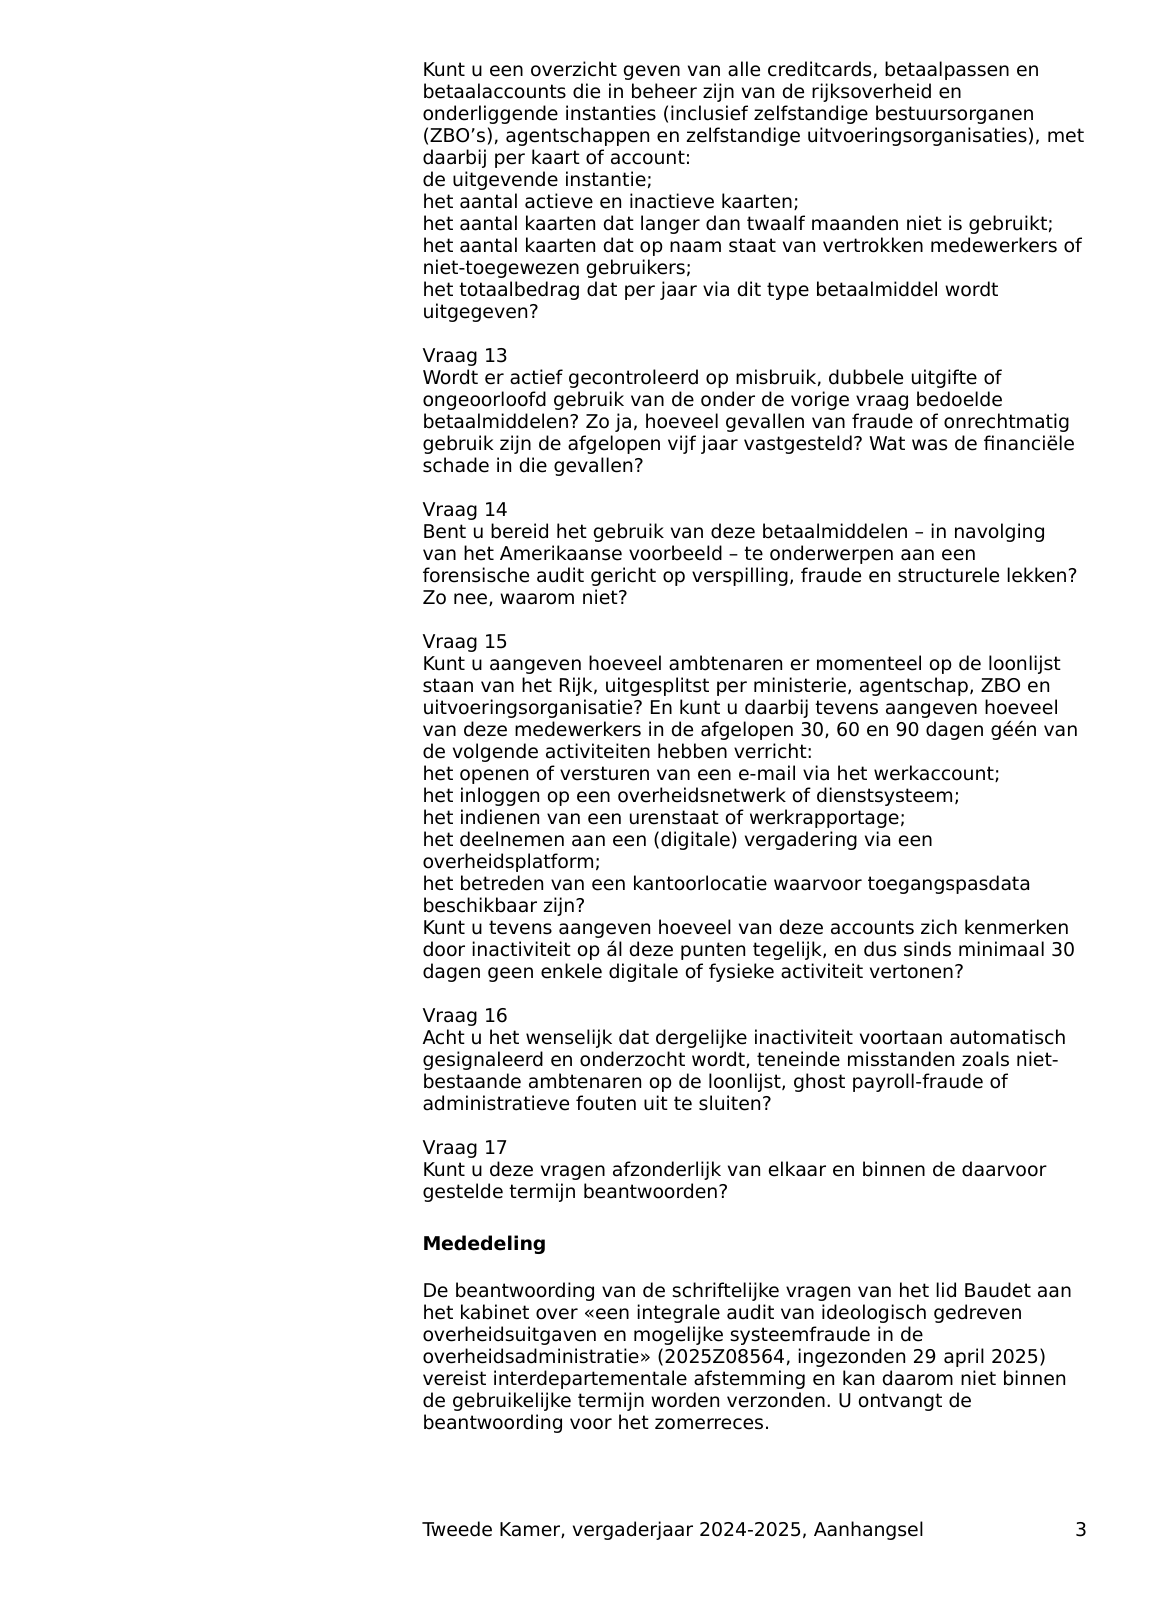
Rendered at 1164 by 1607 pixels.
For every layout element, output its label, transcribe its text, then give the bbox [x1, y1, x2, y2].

subtitle Mededeling [422, 1233, 1087, 1255]
text het indienen van een urenstaat of werkrapportage; [422, 807, 1087, 829]
text Wordt er actief gecontroleerd op misbruik, dubbele uitgifte of ongeoorloofd gebruik van de onder de vorige vraag bedoelde betaalmiddelen? Zo ja, hoeveel gevallen van fraude of onrechtmatig gebruik zijn de afgelopen vijf jaar vastgesteld? Wat was de financiële schade in die gevallen? [422, 367, 1087, 477]
text Vraag 15 [422, 631, 1087, 653]
text het deelnemen aan een (digitale) vergadering via een overheidsplatform; [422, 829, 1087, 873]
text De beantwoording van de schriftelijke vragen van het lid Baudet aan het kabinet over «een integrale audit van ideologisch gedreven overheidsuitgaven en mogelijke systeemfraude in de overheidsadministratie» (2025Z08564, ingezonden 29 april 2025) vereist interdepartementale afstemming en kan daarom niet binnen de gebruikelijke termijn worden verzonden. U ontvangt de beantwoording voor het zomerreces. [422, 1280, 1087, 1434]
text Kunt u aangeven hoeveel ambtenaren er momenteel op de loonlijst staan van het Rijk, uitgesplitst per ministerie, agentschap, ZBO en uitvoeringsorganisatie? En kunt u daarbij tevens aangeven hoeveel van deze medewerkers in de afgelopen 30, 60 en 90 dagen géén van de volgende activiteiten hebben verricht: [422, 653, 1087, 763]
text Kunt u tevens aangeven hoeveel van deze accounts zich kenmerken door inactiviteit op ál deze punten tegelijk, en dus sinds minimaal 30 dagen geen enkele digitale of fysieke activiteit vertonen? [422, 917, 1087, 983]
text Bent u bereid het gebruik van deze betaalmiddelen – in navolging van het Amerikaanse voorbeeld – te onderwerpen aan een forensische audit gericht op verspilling, fraude en structurele lekken? Zo nee, waarom niet? [422, 521, 1087, 609]
text Vraag 13 [422, 345, 1087, 367]
text het totaalbedrag dat per jaar via dit type betaalmiddel wordt uitgegeven? [422, 279, 1087, 323]
text Vraag 17 [422, 1137, 1087, 1159]
text Vraag 14 [422, 499, 1087, 521]
text het aantal actieve en inactieve kaarten; [422, 191, 1087, 213]
text Kunt u een overzicht geven van alle creditcards, betaalpassen en betaalaccounts die in beheer zijn van de rijksoverheid en onderliggende instanties (inclusief zelfstandige bestuursorganen (ZBO’s), agentschappen en zelfstandige uitvoeringsorganisaties), met daarbij per kaart of account: [422, 59, 1087, 169]
text de uitgevende instantie; [422, 169, 1087, 191]
text Acht u het wenselijk dat dergelijke inactiviteit voortaan automatisch gesignaleerd en onderzocht wordt, teneinde misstanden zoals niet-bestaande ambtenaren op de loonlijst, ghost payroll-fraude of administratieve fouten uit te sluiten? [422, 1027, 1087, 1115]
text het betreden van een kantoorlocatie waarvoor toegangspasdata beschikbaar zijn? [422, 873, 1087, 917]
text het aantal kaarten dat op naam staat van vertrokken medewerkers of niet-toegewezen gebruikers; [422, 235, 1087, 279]
text Kunt u deze vragen afzonderlijk van elkaar en binnen de daarvoor gestelde termijn beantwoorden? [422, 1159, 1087, 1203]
text Vraag 16 [422, 1005, 1087, 1027]
text het aantal kaarten dat langer dan twaalf maanden niet is gebruikt; [422, 213, 1087, 235]
text het inloggen op een overheidsnetwerk of dienstsysteem; [422, 785, 1087, 807]
text het openen of versturen van een e-mail via het werkaccount; [422, 763, 1087, 785]
